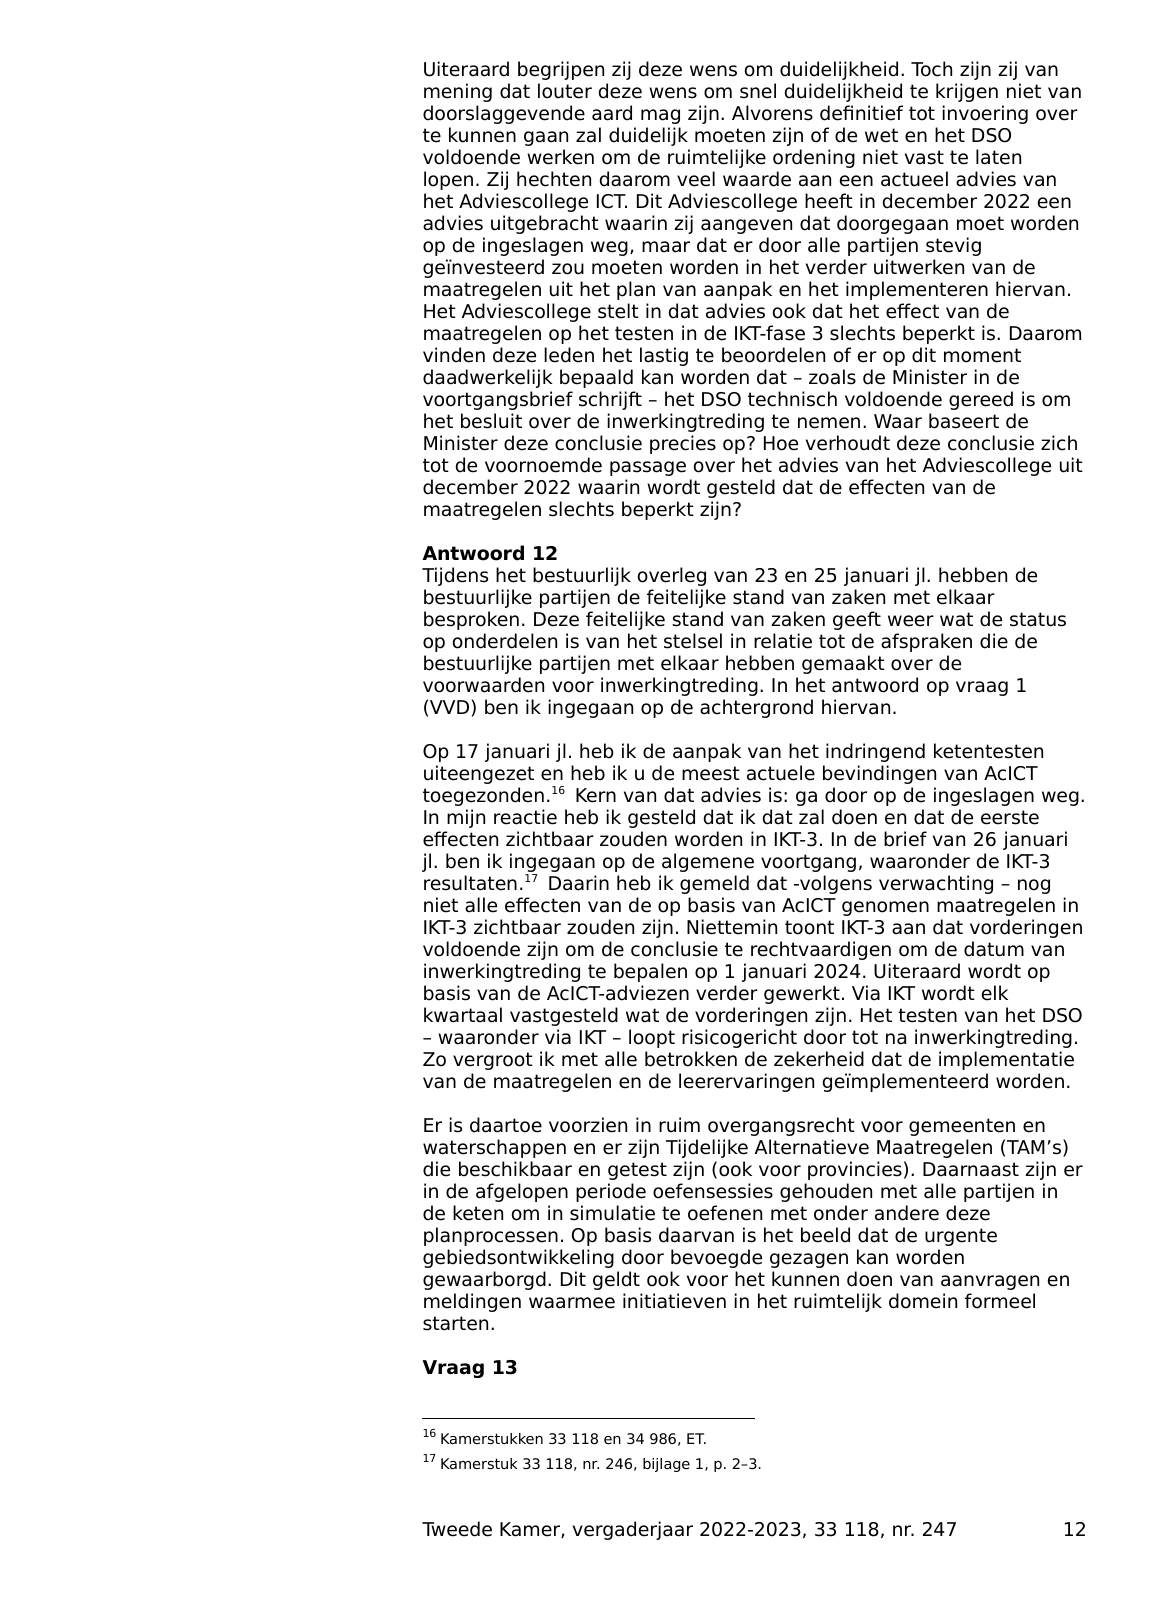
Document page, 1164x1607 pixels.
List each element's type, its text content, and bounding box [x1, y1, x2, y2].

text Vraag 13 [422, 1357, 1087, 1379]
text Op 17 januari jl. heb ik de aanpak van het indringend ketentesten uiteengezet en heb ik u de meest actuele bevindingen van AcICT toegezonden. Kern van dat advies is: ga door op de ingeslagen weg. In mijn reactie heb ik gesteld dat ik dat zal doen en dat de eerste effecten zichtbaar zouden worden in IKT-3. In de brief van 26 januari jl. ben ik ingegaan op de algemene voortgang, waaronder de IKT-3 resultaten. Daarin heb ik gemeld dat -volgens verwachting – nog niet alle effecten van de op basis van AcICT genomen maatregelen in IKT-3 zichtbaar zouden zijn. Niettemin toont IKT-3 aan dat vorderingen voldoende zijn om de conclusie te rechtvaardigen om de datum van inwerkingtreding te bepalen op 1 januari 2024. Uiteraard wordt op basis van de AcICT-adviezen verder gewerkt. Via IKT wordt elk kwartaal vastgesteld wat de vorderingen zijn. Het testen van het DSO – waaronder via IKT – loopt risicogericht door tot na inwerkingtreding. Zo vergroot ik met alle betrokken de zekerheid dat de implementatie van de maatregelen en de leerervaringen geïmplementeerd worden. [422, 741, 1087, 1092]
text Uiteraard begrijpen zij deze wens om duidelijkheid. Toch zijn zij van mening dat louter deze wens om snel duidelijkheid te krijgen niet van doorslaggevende aard mag zijn. Alvorens definitief tot invoering over te kunnen gaan zal duidelijk moeten zijn of de wet en het DSO voldoende werken om de ruimtelijke ordening niet vast te laten lopen. Zij hechten daarom veel waarde aan een actueel advies van het Adviescollege ICT. Dit Adviescollege heeft in december 2022 een advies uitgebracht waarin zij aangeven dat doorgegaan moet worden op de ingeslagen weg, maar dat er door alle partijen stevig geïnvesteerd zou moeten worden in het verder uitwerken van de maatregelen uit het plan van aanpak en het implementeren hiervan. Het Adviescollege stelt in dat advies ook dat het effect van de maatregelen op het testen in de IKT-fase 3 slechts beperkt is. Daarom vinden deze leden het lastig te beoordelen of er op dit moment daadwerkelijk bepaald kan worden dat – zoals de Minister in de voortgangsbrief schrijft – het DSO technisch voldoende gereed is om het besluit over de inwerkingtreding te nemen. Waar baseert de Minister deze conclusie precies op? Hoe verhoudt deze conclusie zich tot de voornoemde passage over het advies van het Adviescollege uit december 2022 waarin wordt gesteld dat de effecten van de maatregelen slechts beperkt zijn? [422, 59, 1087, 521]
text Antwoord 12 [422, 543, 1087, 565]
text Tijdens het bestuurlijk overleg van 23 en 25 januari jl. hebben de bestuurlijke partijen de feitelijke stand van zaken met elkaar besproken. Deze feitelijke stand van zaken geeft weer wat de status op onderdelen is van het stelsel in relatie tot de afspraken die de bestuurlijke partijen met elkaar hebben gemaakt over de voorwaarden voor inwerkingtreding. In het antwoord op vraag 1 (VVD) ben ik ingegaan op de achtergrond hiervan. [422, 565, 1087, 719]
text Kamerstukken 33 118 en 34 986, ET. [422, 1427, 1087, 1449]
text Kamerstuk 33 118, nr. 246, bijlage 1, p. 2–3. [422, 1452, 1087, 1474]
text Er is daartoe voorzien in ruim overgangsrecht voor gemeenten en waterschappen en er zijn Tijdelijke Alternatieve Maatregelen (TAM’s) die beschikbaar en getest zijn (ook voor provincies). Daarnaast zijn er in de afgelopen periode oefensessies gehouden met alle partijen in de keten om in simulatie te oefenen met onder andere deze planprocessen. Op basis daarvan is het beeld dat de urgente gebiedsontwikkeling door bevoegde gezagen kan worden gewaarborgd. Dit geldt ook voor het kunnen doen van aanvragen en meldingen waarmee initiatieven in het ruimtelijk domein formeel starten. [422, 1115, 1087, 1334]
